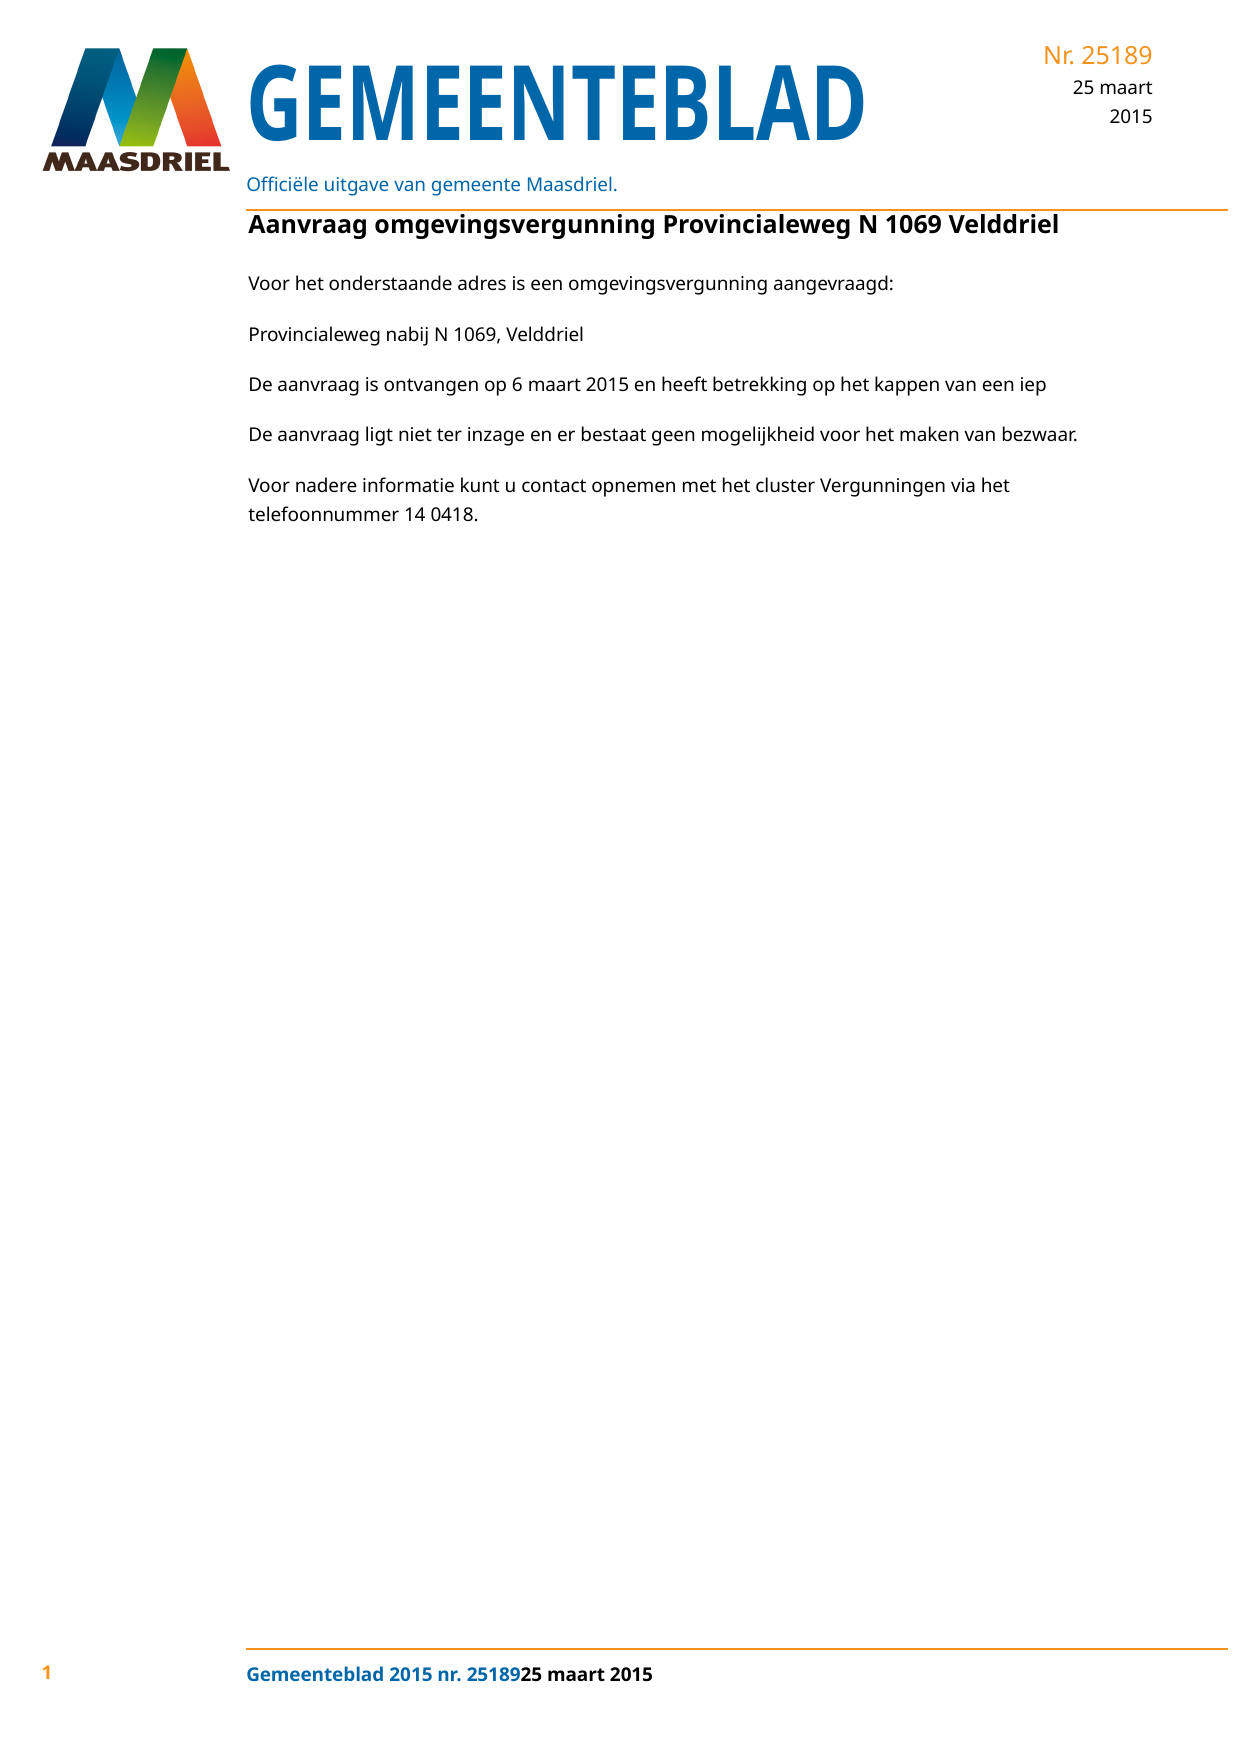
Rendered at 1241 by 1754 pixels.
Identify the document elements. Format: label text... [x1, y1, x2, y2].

text Provincialeweg nabij N 1069, Velddriel [248, 321, 1152, 346]
text Voor het onderstaande adres is een omgevingsvergunning aangevraagd: [248, 270, 1152, 296]
text Voor nadere informatie kunt u contact opnemen met het cluster Vergunningen via het telefoonnummer 14 0418. [248, 472, 1152, 527]
text Aanvraag omgevingsvergunning Provincialeweg N 1069 Velddriel [248, 211, 1152, 241]
picture [41, 47, 231, 172]
text De aanvraag ligt niet ter inzage en er bestaat geen mogelijkheid voor het maken van bezwaar. [248, 422, 1152, 447]
text De aanvraag is ontvangen op 6 maart 2015 en heeft betrekking op het kappen van een iep [248, 371, 1152, 397]
